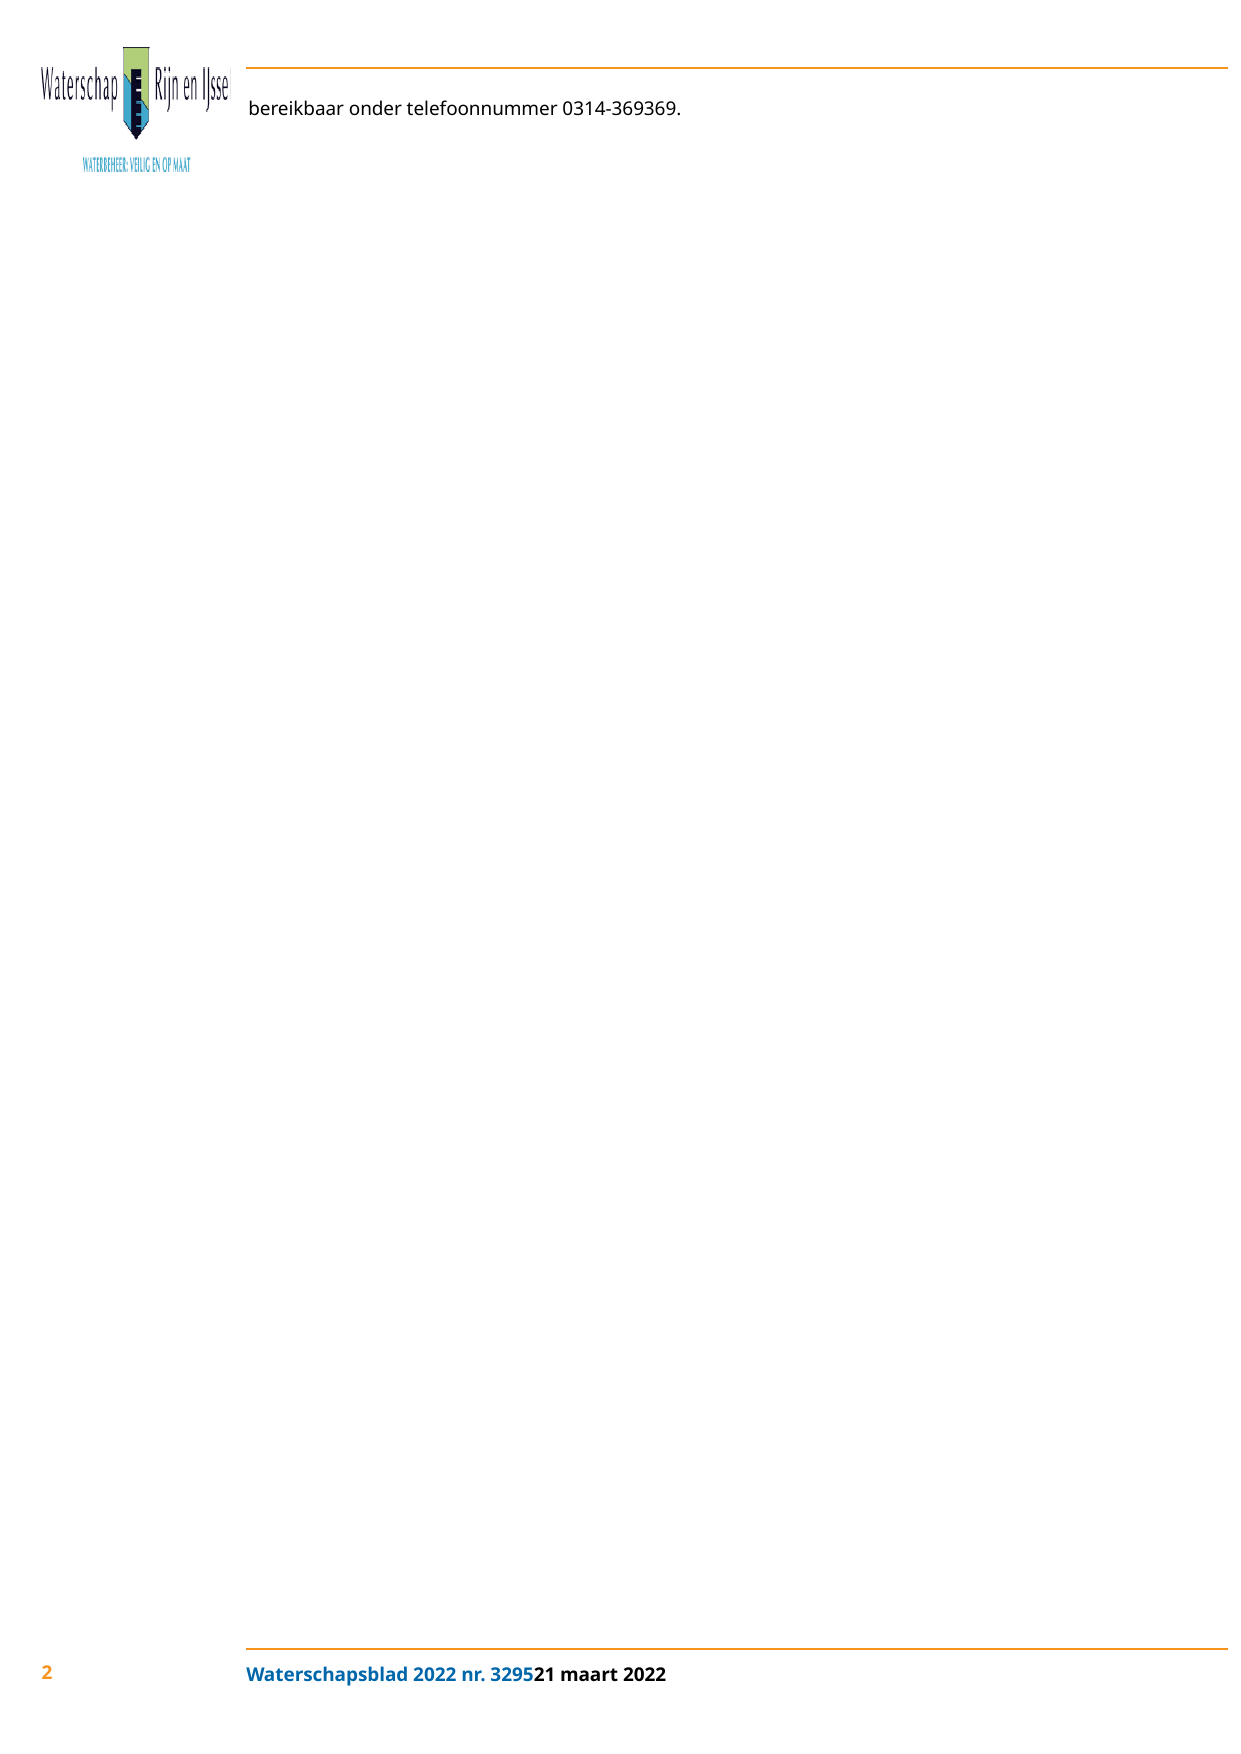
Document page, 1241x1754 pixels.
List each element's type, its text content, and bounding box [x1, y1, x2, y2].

picture [41, 47, 231, 172]
text bereikbaar onder telefoonnummer 0314-369369. [248, 95, 1152, 121]
